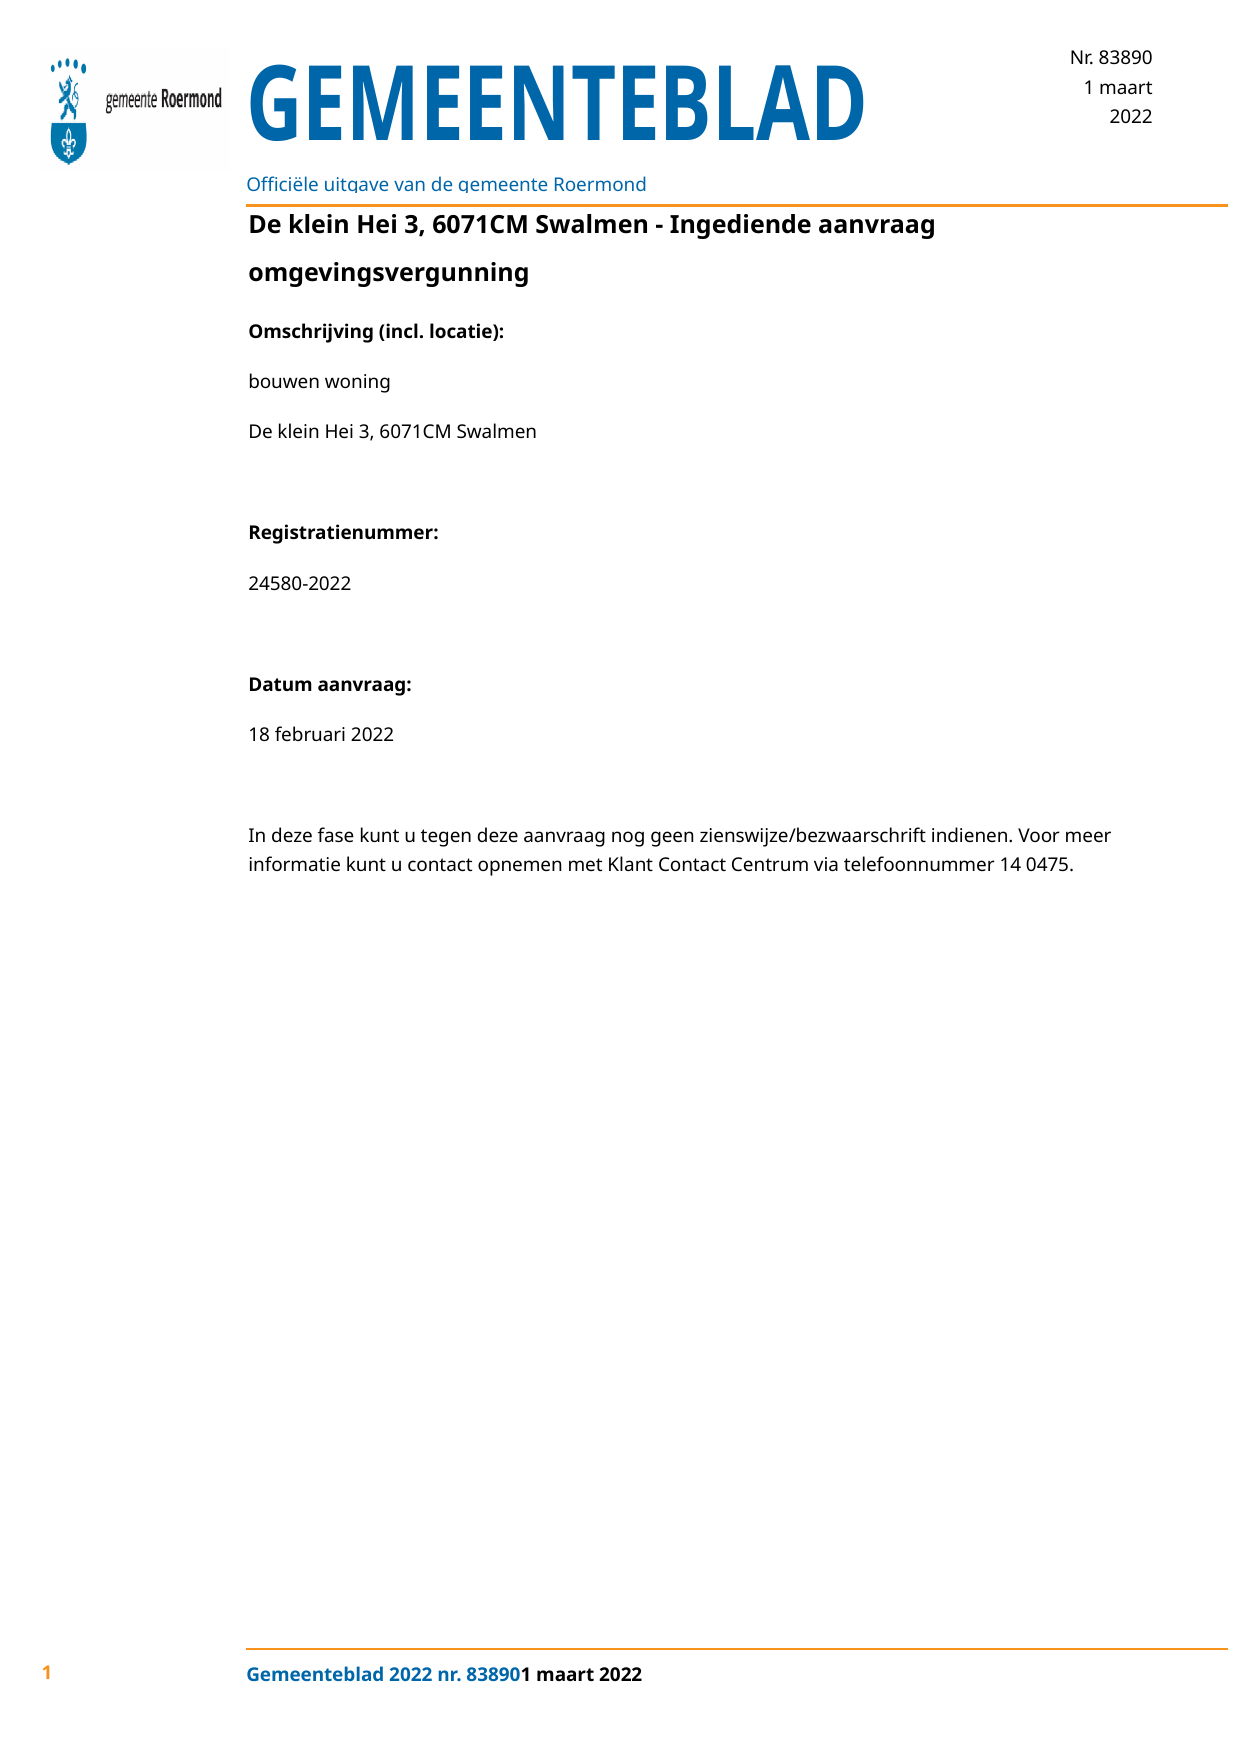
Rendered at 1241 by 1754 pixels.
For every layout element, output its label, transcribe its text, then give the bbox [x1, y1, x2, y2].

text In deze fase kunt u tegen deze aanvraag nog geen zienswijze/bezwaarschrift indienen. Voor meer informatie kunt u contact opnemen met Klant Contact Centrum via telefoonnummer 14 0475. [248, 822, 1152, 877]
text 18 februari 2022 [248, 721, 1152, 747]
text De klein Hei 3, 6071CM Swalmen - Ingediende aanvraag omgevingsvergunning [248, 207, 1152, 288]
text Omschrijving (incl. locatie): [248, 318, 1152, 344]
text bouwen woning [248, 368, 1152, 394]
text 24580-2022 [248, 570, 1152, 596]
picture [41, 47, 231, 172]
text Registratienummer: [248, 519, 1152, 545]
text Datum aanvraag: [248, 671, 1152, 697]
text De klein Hei 3, 6071CM Swalmen [248, 419, 1152, 444]
